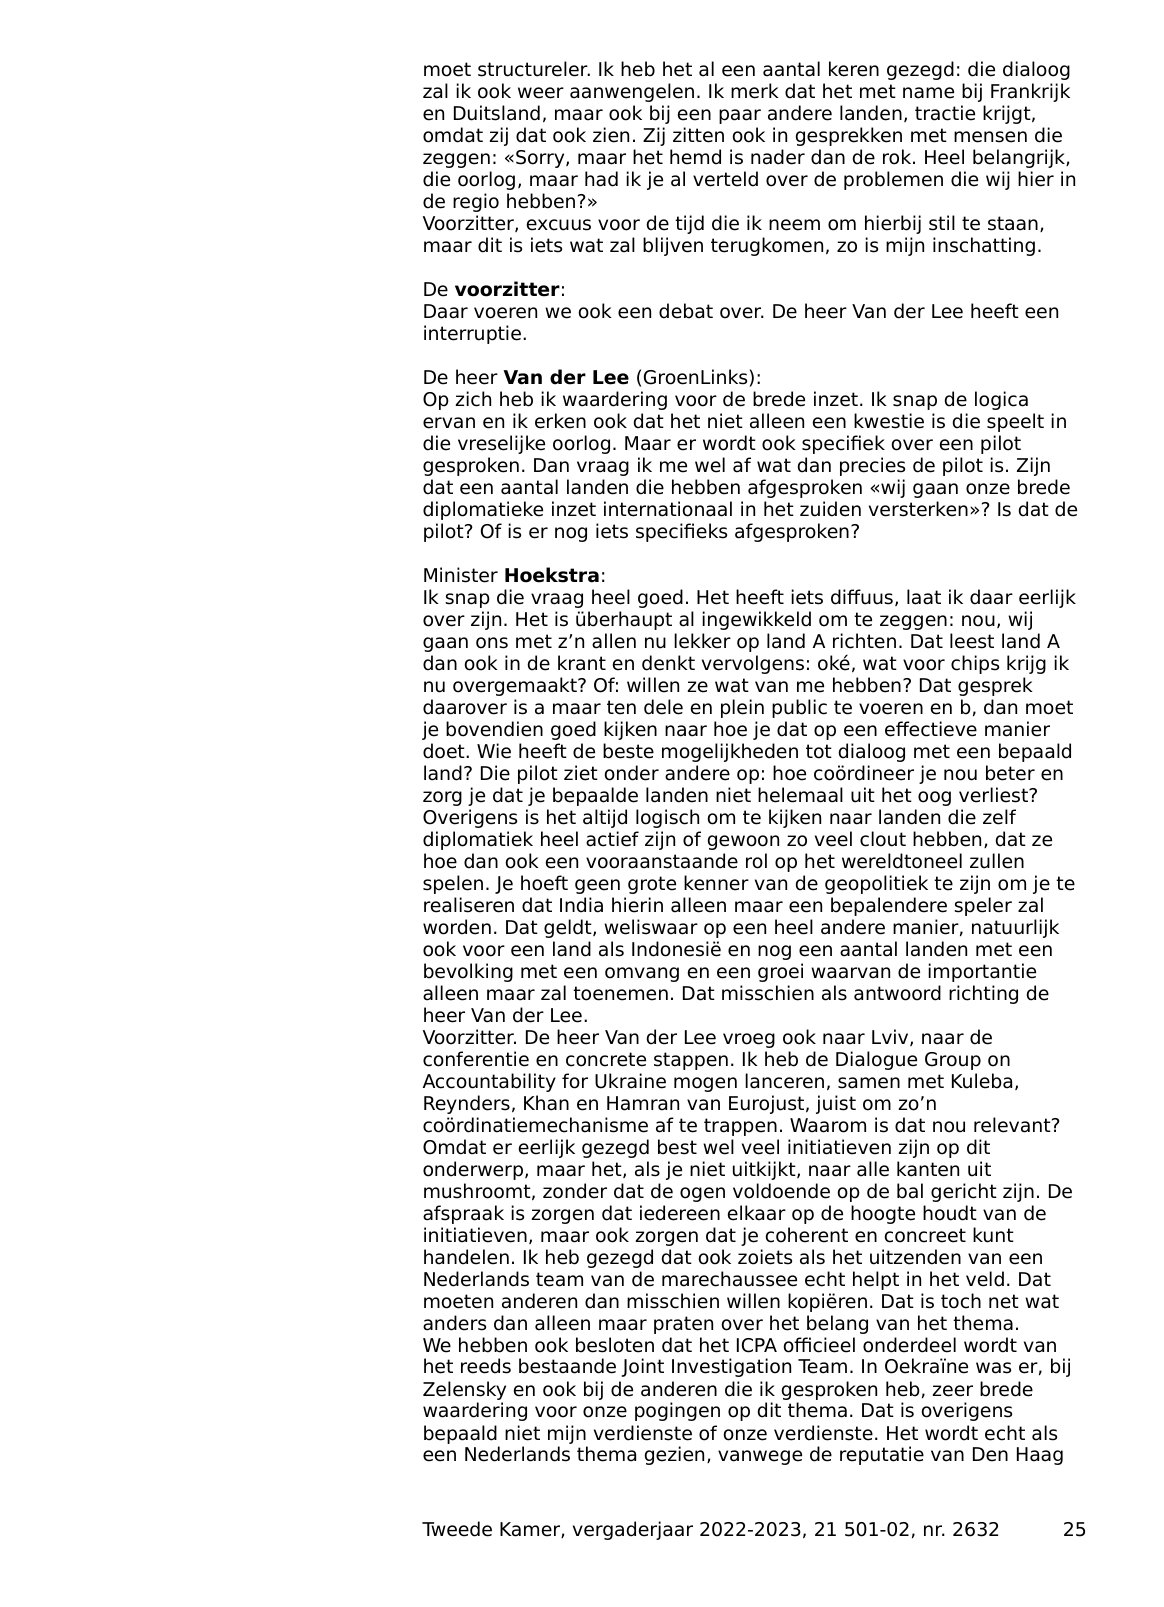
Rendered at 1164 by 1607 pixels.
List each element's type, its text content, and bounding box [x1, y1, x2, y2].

text moet structureler. Ik heb het al een aantal keren gezegd: die dialoog zal ik ook weer aanwengelen. Ik merk dat het met name bij Frankrijk en Duitsland, maar ook bij een paar andere landen, tractie krijgt, omdat zij dat ook zien. Zij zitten ook in gesprekken met mensen die zeggen: «Sorry, maar het hemd is nader dan de rok. Heel belangrijk, die oorlog, maar had ik je al verteld over de problemen die wij hier in de regio hebben?» [422, 59, 1087, 213]
text Minister Hoekstra: [422, 565, 1087, 587]
text De voorzitter: [422, 279, 1087, 301]
text Op zich heb ik waardering voor de brede inzet. Ik snap de logica ervan en ik erken ook dat het niet alleen een kwestie is die speelt in die vreselijke oorlog. Maar er wordt ook specifiek over een pilot gesproken. Dan vraag ik me wel af wat dan precies de pilot is. Zijn dat een aantal landen die hebben afgesproken «wij gaan onze brede diplomatieke inzet internationaal in het zuiden versterken»? Is dat de pilot? Of is er nog iets specifieks afgesproken? [422, 389, 1087, 543]
text Voorzitter. De heer Van der Lee vroeg ook naar Lviv, naar de conferentie en concrete stappen. Ik heb de Dialogue Group on Accountability for Ukraine mogen lanceren, samen met Kuleba, Reynders, Khan en Hamran van Eurojust, juist om zo’n coördinatiemechanisme af te trappen. Waarom is dat nou relevant? Omdat er eerlijk gezegd best wel veel initiatieven zijn op dit onderwerp, maar het, als je niet uitkijkt, naar alle kanten uit mushroomt, zonder dat de ogen voldoende op de bal gericht zijn. De afspraak is zorgen dat iedereen elkaar op de hoogte houdt van de initiatieven, maar ook zorgen dat je coherent en concreet kunt handelen. Ik heb gezegd dat ook zoiets als het uitzenden van een Nederlands team van de marechaussee echt helpt in het veld. Dat moeten anderen dan misschien willen kopiëren. Dat is toch net wat anders dan alleen maar praten over het belang van het thema. [422, 1027, 1087, 1334]
text De heer Van der Lee (GroenLinks): [422, 367, 1087, 389]
text Voorzitter, excuus voor de tijd die ik neem om hierbij stil te staan, maar dit is iets wat zal blijven terugkomen, zo is mijn inschatting. [422, 213, 1087, 257]
text Ik snap die vraag heel goed. Het heeft iets diffuus, laat ik daar eerlijk over zijn. Het is überhaupt al ingewikkeld om te zeggen: nou, wij gaan ons met z’n allen nu lekker op land A richten. Dat leest land A dan ook in de krant en denkt vervolgens: oké, wat voor chips krijg ik nu overgemaakt? Of: willen ze wat van me hebben? Dat gesprek daarover is a maar ten dele en plein public te voeren en b, dan moet je bovendien goed kijken naar hoe je dat op een effectieve manier doet. Wie heeft de beste mogelijkheden tot dialoog met een bepaald land? Die pilot ziet onder andere op: hoe coördineer je nou beter en zorg je dat je bepaalde landen niet helemaal uit het oog verliest? Overigens is het altijd logisch om te kijken naar landen die zelf diplomatiek heel actief zijn of gewoon zo veel clout hebben, dat ze hoe dan ook een vooraanstaande rol op het wereldtoneel zullen spelen. Je hoeft geen grote kenner van de geopolitiek te zijn om je te realiseren dat India hierin alleen maar een bepalendere speler zal worden. Dat geldt, weliswaar op een heel andere manier, natuurlijk ook voor een land als Indonesië en nog een aantal landen met een bevolking met een omvang en een groei waarvan de importantie alleen maar zal toenemen. Dat misschien als antwoord richting de heer Van der Lee. [422, 587, 1087, 1027]
text We hebben ook besloten dat het ICPA officieel onderdeel wordt van het reeds bestaande Joint Investigation Team. In Oekraïne was er, bij Zelensky en ook bij de anderen die ik gesproken heb, zeer brede waardering voor onze pogingen op dit thema. Dat is overigens bepaald niet mijn verdienste of onze verdienste. Het wordt echt als een Nederlands thema gezien, vanwege de reputatie van Den Haag [422, 1334, 1087, 1466]
text Daar voeren we ook een debat over. De heer Van der Lee heeft een interruptie. [422, 301, 1087, 345]
